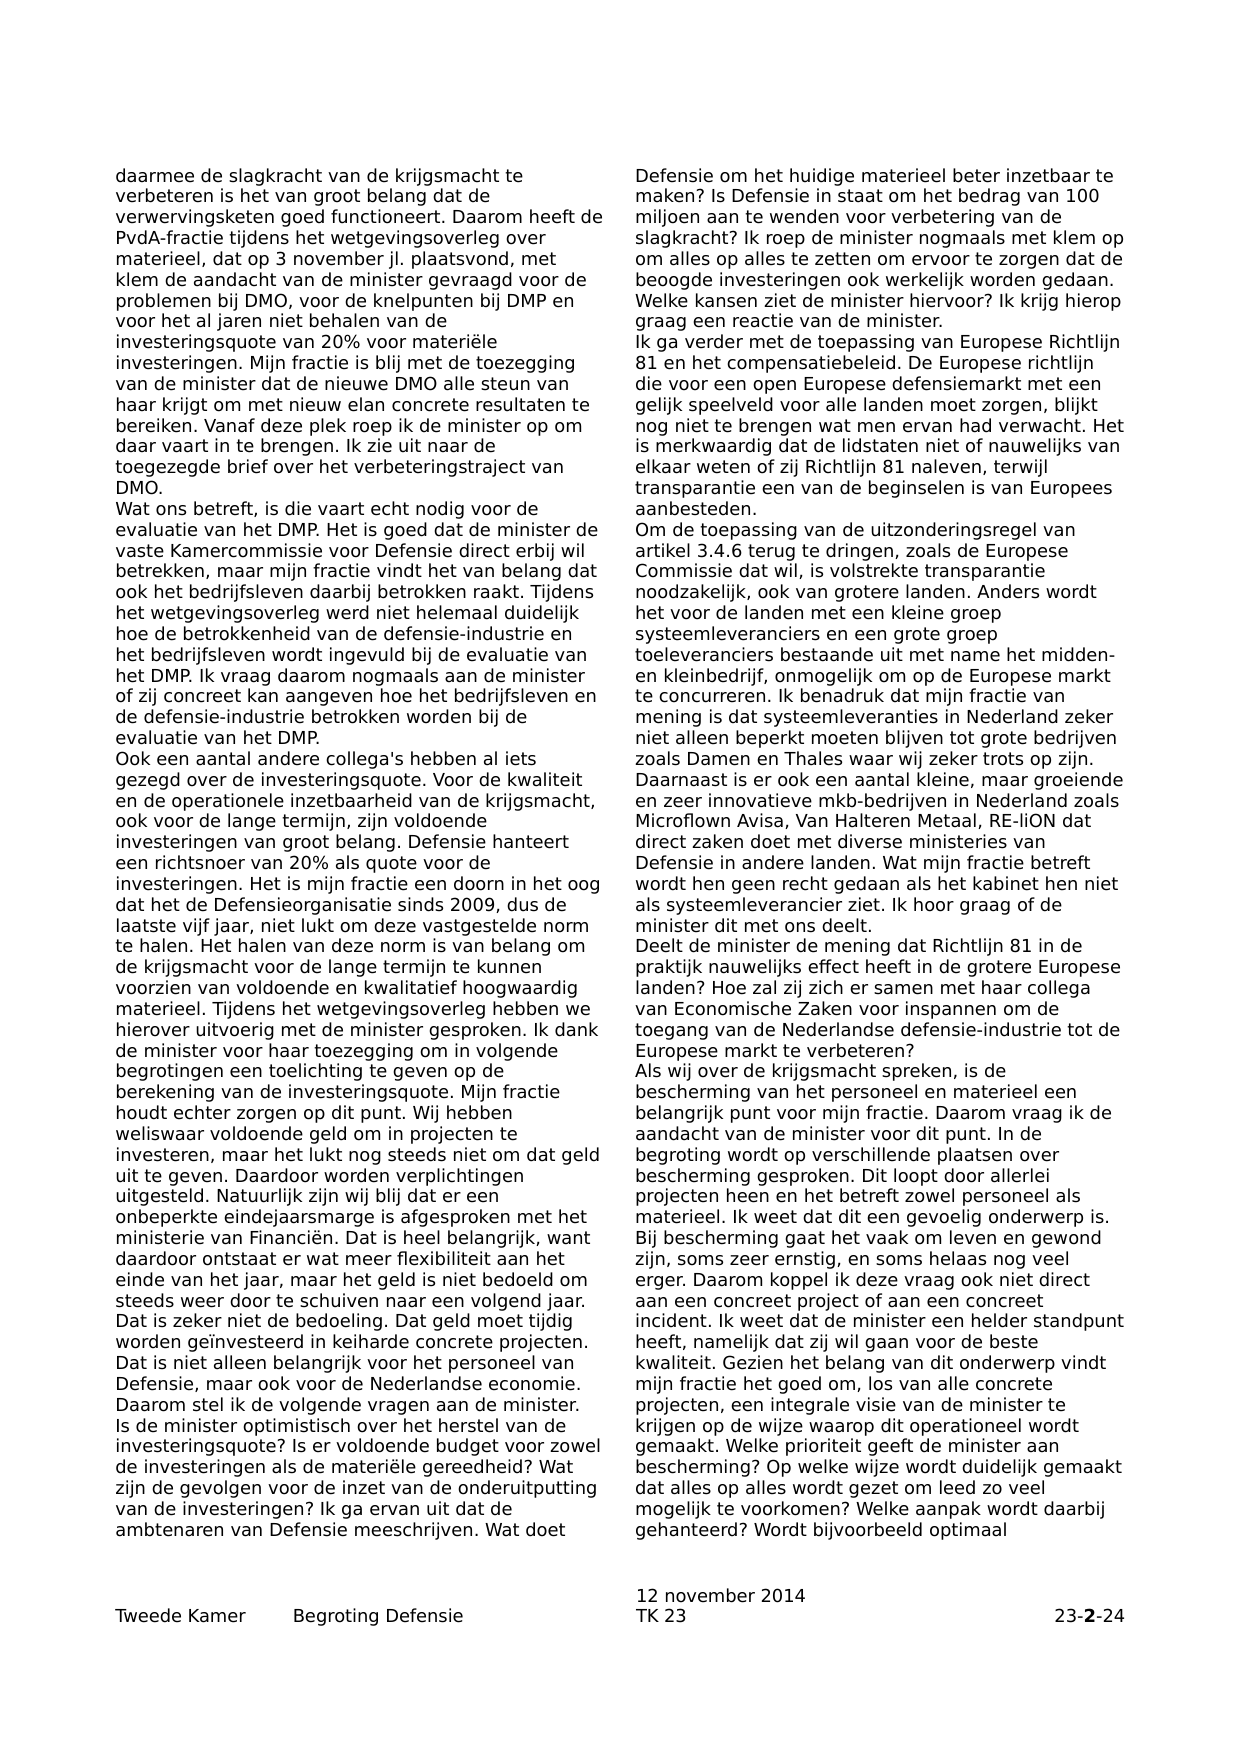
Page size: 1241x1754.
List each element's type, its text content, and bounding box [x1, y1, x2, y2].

text daarmee de slagkracht van de krijgsmacht te verbeteren is het van groot belang dat de verwervingsketen goed functioneert. Daarom heeft de PvdA-fractie tijdens het wetgevingsoverleg over materieel, dat op 3 november jl. plaatsvond, met klem de aandacht van de minister gevraagd voor de problemen bij DMO, voor de knelpunten bij DMP en voor het al jaren niet behalen van de investeringsquote van 20% voor materiële investeringen. Mijn fractie is blij met de toezegging van de minister dat de nieuwe DMO alle steun van haar krijgt om met nieuw elan concrete resultaten te bereiken. Vanaf deze plek roep ik de minister op om daar vaart in te brengen. Ik zie uit naar de toegezegde brief over het verbeteringstraject van DMO. [115, 165, 605, 499]
text Ik ga verder met de toepassing van Europese Richtlijn 81 en het compensatiebeleid. De Europese richtlijn die voor een open Europese defensiemarkt met een gelijk speelveld voor alle landen moet zorgen, blijkt nog niet te brengen wat men ervan had verwacht. Het is merkwaardig dat de lidstaten niet of nauwelijks van elkaar weten of zij Richtlijn 81 naleven, terwijl transparantie een van de beginselen is van Europees aanbesteden. [635, 332, 1125, 519]
text Is de minister optimistisch over het herstel van de investeringsquote? Is er voldoende budget voor zowel de investeringen als de materiële gereedheid? Wat zijn de gevolgen voor de inzet van de onderuitputting van de investeringen? Ik ga ervan uit dat de ambtenaren van Defensie meeschrijven. Wat doet [115, 1415, 605, 1540]
text Ook een aantal andere collega's hebben al iets gezegd over de investeringsquote. Voor de kwaliteit en de operationele inzetbaarheid van de krijgsmacht, ook voor de lange termijn, zijn voldoende investeringen van groot belang. Defensie hanteert een richtsnoer van 20% als quote voor de investeringen. Het is mijn fractie een doorn in het oog dat het de Defensieorganisatie sinds 2009, dus de laatste vijf jaar, niet lukt om deze vastgestelde norm te halen. Het halen van deze norm is van belang om de krijgsmacht voor de lange termijn te kunnen voorzien van voldoende en kwalitatief hoogwaardig materieel. Tijdens het wetgevingsoverleg hebben we hierover uitvoerig met de minister gesproken. Ik dank de minister voor haar toezegging om in volgende begrotingen een toelichting te geven op de berekening van de investeringsquote. Mijn fractie houdt echter zorgen op dit punt. Wij hebben weliswaar voldoende geld om in projecten te investeren, maar het lukt nog steeds niet om dat geld uit te geven. Daardoor worden verplichtingen uitgesteld. Natuurlijk zijn wij blij dat er een onbeperkte eindejaarsmarge is afgesproken met het ministerie van Financiën. Dat is heel belangrijk, want daardoor ontstaat er wat meer flexibiliteit aan het einde van het jaar, maar het geld is niet bedoeld om steeds weer door te schuiven naar een volgend jaar. Dat is zeker niet de bedoeling. Dat geld moet tijdig worden geïnvesteerd in keiharde concrete projecten. Dat is niet alleen belangrijk voor het personeel van Defensie, maar ook voor de Nederlandse economie. Daarom stel ik de volgende vragen aan de minister. [115, 749, 605, 1415]
text Deelt de minister de mening dat Richtlijn 81 in de praktijk nauwelijks effect heeft in de grotere Europese landen? Hoe zal zij zich er samen met haar collega van Economische Zaken voor inspannen om de toegang van de Nederlandse defensie-industrie tot de Europese markt te verbeteren? [635, 936, 1125, 1061]
text Als wij over de krijgsmacht spreken, is de bescherming van het personeel en materieel een belangrijk punt voor mijn fractie. Daarom vraag ik de aandacht van de minister voor dit punt. In de begroting wordt op verschillende plaatsen over bescherming gesproken. Dit loopt door allerlei projecten heen en het betreft zowel personeel als materieel. Ik weet dat dit een gevoelig onderwerp is. Bij bescherming gaat het vaak om leven en gewond zijn, soms zeer ernstig, en soms helaas nog veel erger. Daarom koppel ik deze vraag ook niet direct aan een concreet project of aan een concreet incident. Ik weet dat de minister een helder standpunt heeft, namelijk dat zij wil gaan voor de beste kwaliteit. Gezien het belang van dit onderwerp vindt mijn fractie het goed om, los van alle concrete projecten, een integrale visie van de minister te krijgen op de wijze waarop dit operationeel wordt gemaakt. Welke prioriteit geeft de minister aan bescherming? Op welke wijze wordt duidelijk gemaakt dat alles op alles wordt gezet om leed zo veel mogelijk te voorkomen? Welke aanpak wordt daarbij gehanteerd? Wordt bijvoorbeeld optimaal [635, 1061, 1125, 1540]
text Wat ons betreft, is die vaart echt nodig voor de evaluatie van het DMP. Het is goed dat de minister de vaste Kamercommissie voor Defensie direct erbij wil betrekken, maar mijn fractie vindt het van belang dat ook het bedrijfsleven daarbij betrokken raakt. Tijdens het wetgevingsoverleg werd niet helemaal duidelijk hoe de betrokkenheid van de defensie-industrie en het bedrijfsleven wordt ingevuld bij de evaluatie van het DMP. Ik vraag daarom nogmaals aan de minister of zij concreet kan aangeven hoe het bedrijfsleven en de defensie-industrie betrokken worden bij de evaluatie van het DMP. [115, 499, 605, 749]
text Defensie om het huidige materieel beter inzetbaar te maken? Is Defensie in staat om het bedrag van 100 miljoen aan te wenden voor verbetering van de slagkracht? Ik roep de minister nogmaals met klem op om alles op alles te zetten om ervoor te zorgen dat de beoogde investeringen ook werkelijk worden gedaan. Welke kansen ziet de minister hiervoor? Ik krijg hierop graag een reactie van de minister. [635, 165, 1125, 332]
text Om de toepassing van de uitzonderingsregel van artikel 3.4.6 terug te dringen, zoals de Europese Commissie dat wil, is volstrekte transparantie noodzakelijk, ook van grotere landen. Anders wordt het voor de landen met een kleine groep systeemleveranciers en een grote groep toeleveranciers bestaande uit met name het midden- en kleinbedrijf, onmogelijk om op de Europese markt te concurreren. Ik benadruk dat mijn fractie van mening is dat systeemleveranties in Nederland zeker niet alleen beperkt moeten blijven tot grote bedrijven zoals Damen en Thales waar wij zeker trots op zijn. Daarnaast is er ook een aantal kleine, maar groeiende en zeer innovatieve mkb-bedrijven in Nederland zoals Microflown Avisa, Van Halteren Metaal, RE-liON dat direct zaken doet met diverse ministeries van Defensie in andere landen. Wat mijn fractie betreft wordt hen geen recht gedaan als het kabinet hen niet als systeemleverancier ziet. Ik hoor graag of de minister dit met ons deelt. [635, 519, 1125, 936]
